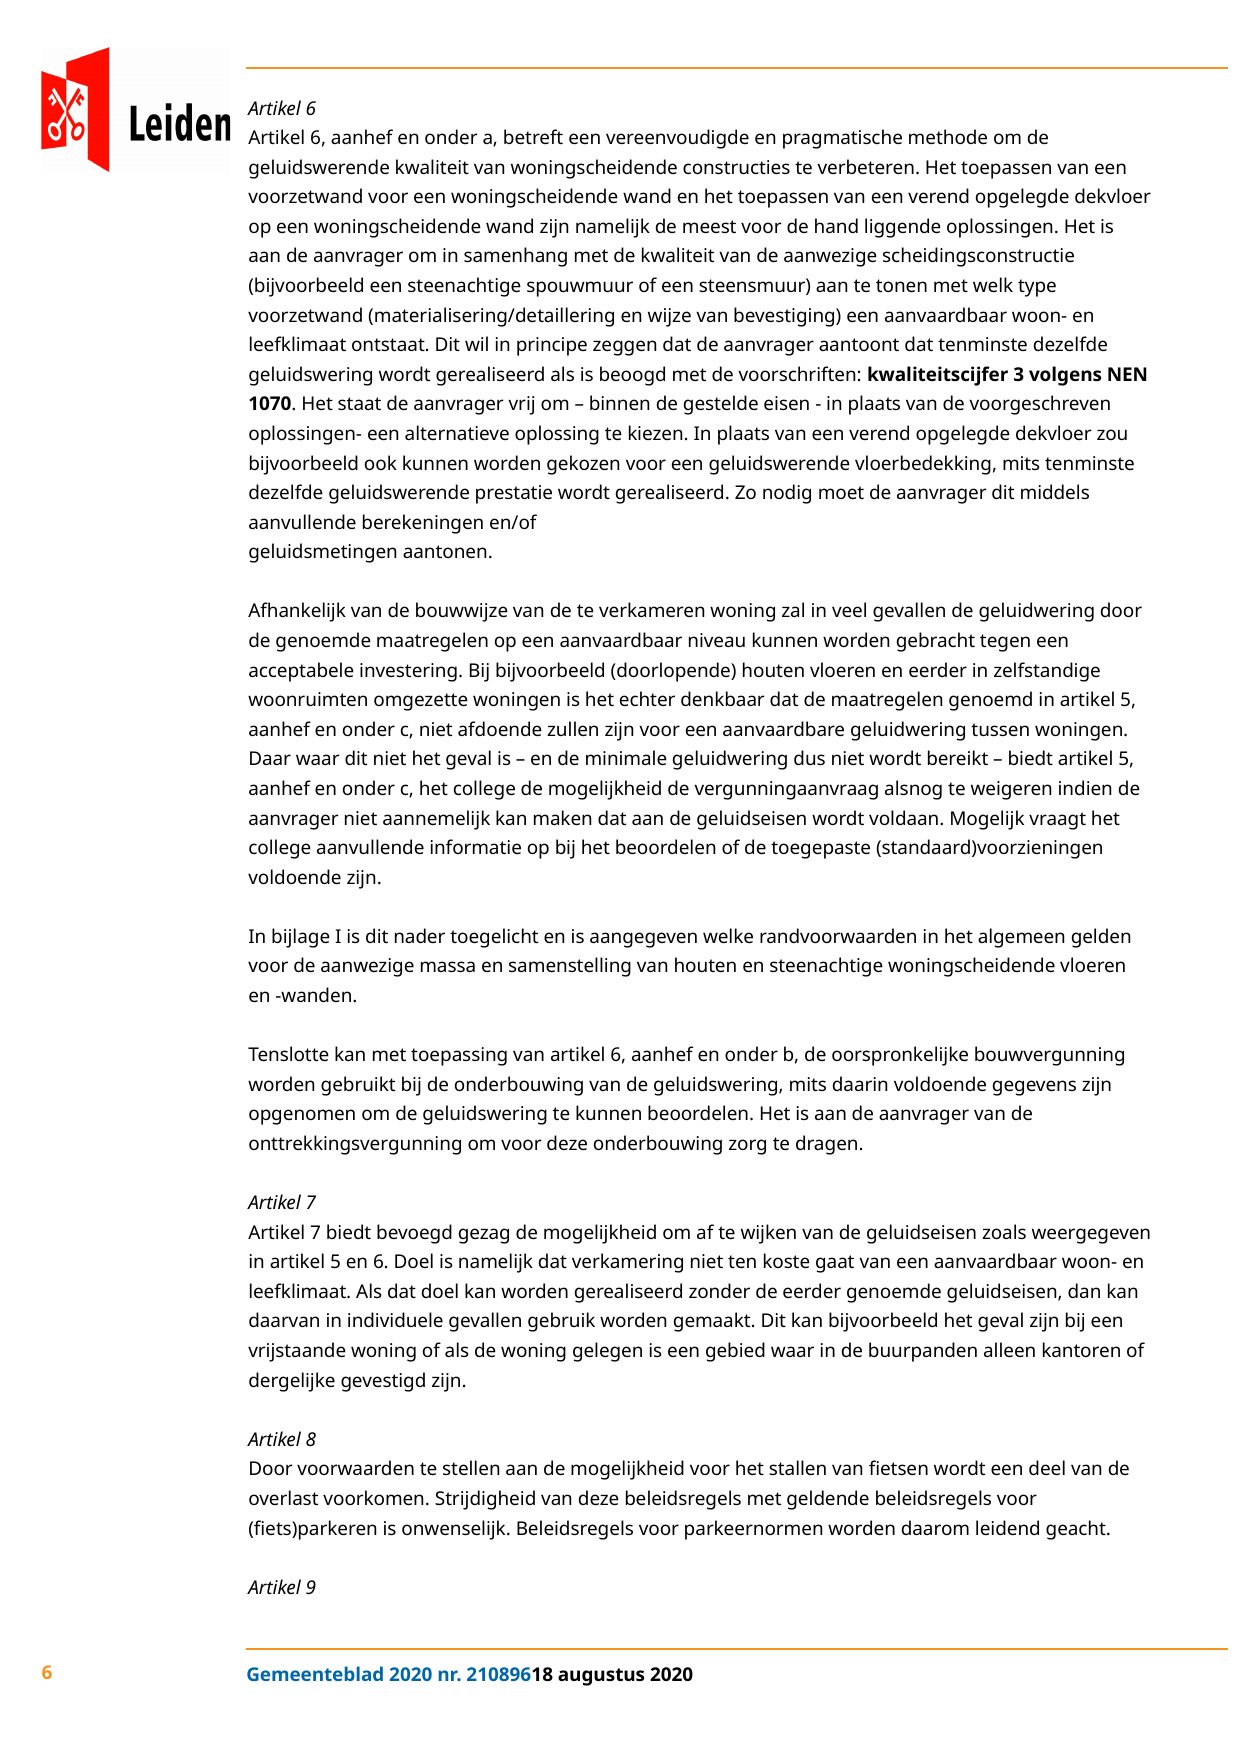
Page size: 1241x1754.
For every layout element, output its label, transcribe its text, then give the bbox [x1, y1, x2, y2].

text Artikel 6, aanhef en onder a, betreft een vereenvoudigde en pragmatische methode om de geluidswerende kwaliteit van woningscheidende constructies te verbeteren. Het toepassen van een voorzetwand voor een woningscheidende wand en het toepassen van een verend opgelegde dekvloer op een woningscheidende wand zijn namelijk de meest voor de hand liggende oplossingen. Het is aan de aanvrager om in samenhang met de kwaliteit van de aanwezige scheidingsconstructie (bijvoorbeeld een steenachtige spouwmuur of een steensmuur) aan te tonen met welk type voorzetwand (materialisering/detaillering en wijze van bevestiging) een aanvaardbaar woon- en leefklimaat ontstaat. Dit wil in principe zeggen dat de aanvrager aantoont dat tenminste dezelfde geluidswering wordt gerealiseerd als is beoogd met de voorschriften: kwaliteitscijfer 3 volgens NEN 1070. Het staat de aanvrager vrij om – binnen de gestelde eisen - in plaats van de voorgeschreven oplossingen- een alternatieve oplossing te kiezen. In plaats van een verend opgelegde dekvloer zou bijvoorbeeld ook kunnen worden gekozen voor een geluidswerende vloerbedekking, mits tenminste dezelfde geluidswerende prestatie wordt gerealiseerd. Zo nodig moet de aanvrager dit middels aanvullende berekeningen en/of [248, 124, 1152, 535]
text Artikel 8 [248, 1426, 1152, 1452]
text In bijlage I is dit nader toegelicht en is aangegeven welke randvoorwaarden in het algemeen gelden voor de aanwezige massa en samenstelling van houten en steenachtige woningscheidende vloeren en -wanden. [248, 923, 1152, 1008]
text Artikel 7 biedt bevoegd gezag de mogelijkheid om af te wijken van de geluidseisen zoals weergegeven in artikel 5 en 6. Doel is namelijk dat verkamering niet ten koste gaat van een aanvaardbaar woon- en leefklimaat. Als dat doel kan worden gerealiseerd zonder de eerder genoemde geluidseisen, dan kan daarvan in individuele gevallen gebruik worden gemaakt. Dit kan bijvoorbeeld het geval zijn bij een vrijstaande woning of als de woning gelegen is een gebied waar in de buurpanden alleen kantoren of dergelijke gevestigd zijn. [248, 1219, 1152, 1393]
picture [41, 47, 231, 172]
text Tenslotte kan met toepassing van artikel 6, aanhef en onder b, de oorspronkelijke bouwvergunning worden gebruikt bij de onderbouwing van de geluidswering, mits daarin voldoende gegevens zijn opgenomen om de geluidswering te kunnen beoordelen. Het is aan de aanvrager van de onttrekkingsvergunning om voor deze onderbouwing zorg te dragen. [248, 1041, 1152, 1156]
text Afhankelijk van de bouwwijze van de te verkameren woning zal in veel gevallen de geluidwering door de genoemde maatregelen op een aanvaardbaar niveau kunnen worden gebracht tegen een acceptabele investering. Bij bijvoorbeeld (doorlopende) houten vloeren en eerder in zelfstandige woonruimten omgezette woningen is het echter denkbaar dat de maatregelen genoemd in artikel 5, aanhef en onder c, niet afdoende zullen zijn voor een aanvaardbare geluidwering tussen woningen. Daar waar dit niet het geval is – en de minimale geluidwering dus niet wordt bereikt – biedt artikel 5, aanhef en onder c, het college de mogelijkheid de vergunningaanvraag alsnog te weigeren indien de aanvrager niet aannemelijk kan maken dat aan de geluidseisen wordt voldaan. Mogelijk vraagt het college aanvullende informatie op bij het beoordelen of de toegepaste (standaard)voorzieningen voldoende zijn. [248, 598, 1152, 890]
text Artikel 9 [248, 1574, 1152, 1600]
text geluidsmetingen aantonen. [248, 538, 1152, 564]
text Door voorwaarden te stellen aan de mogelijkheid voor het stallen van fietsen wordt een deel van de overlast voorkomen. Strijdigheid van deze beleidsregels met geldende beleidsregels voor (fiets)parkeren is onwenselijk. Beleidsregels voor parkeernormen worden daarom leidend geacht. [248, 1456, 1152, 1541]
text Artikel 7 [248, 1189, 1152, 1215]
text Artikel 6 [248, 95, 1152, 121]
